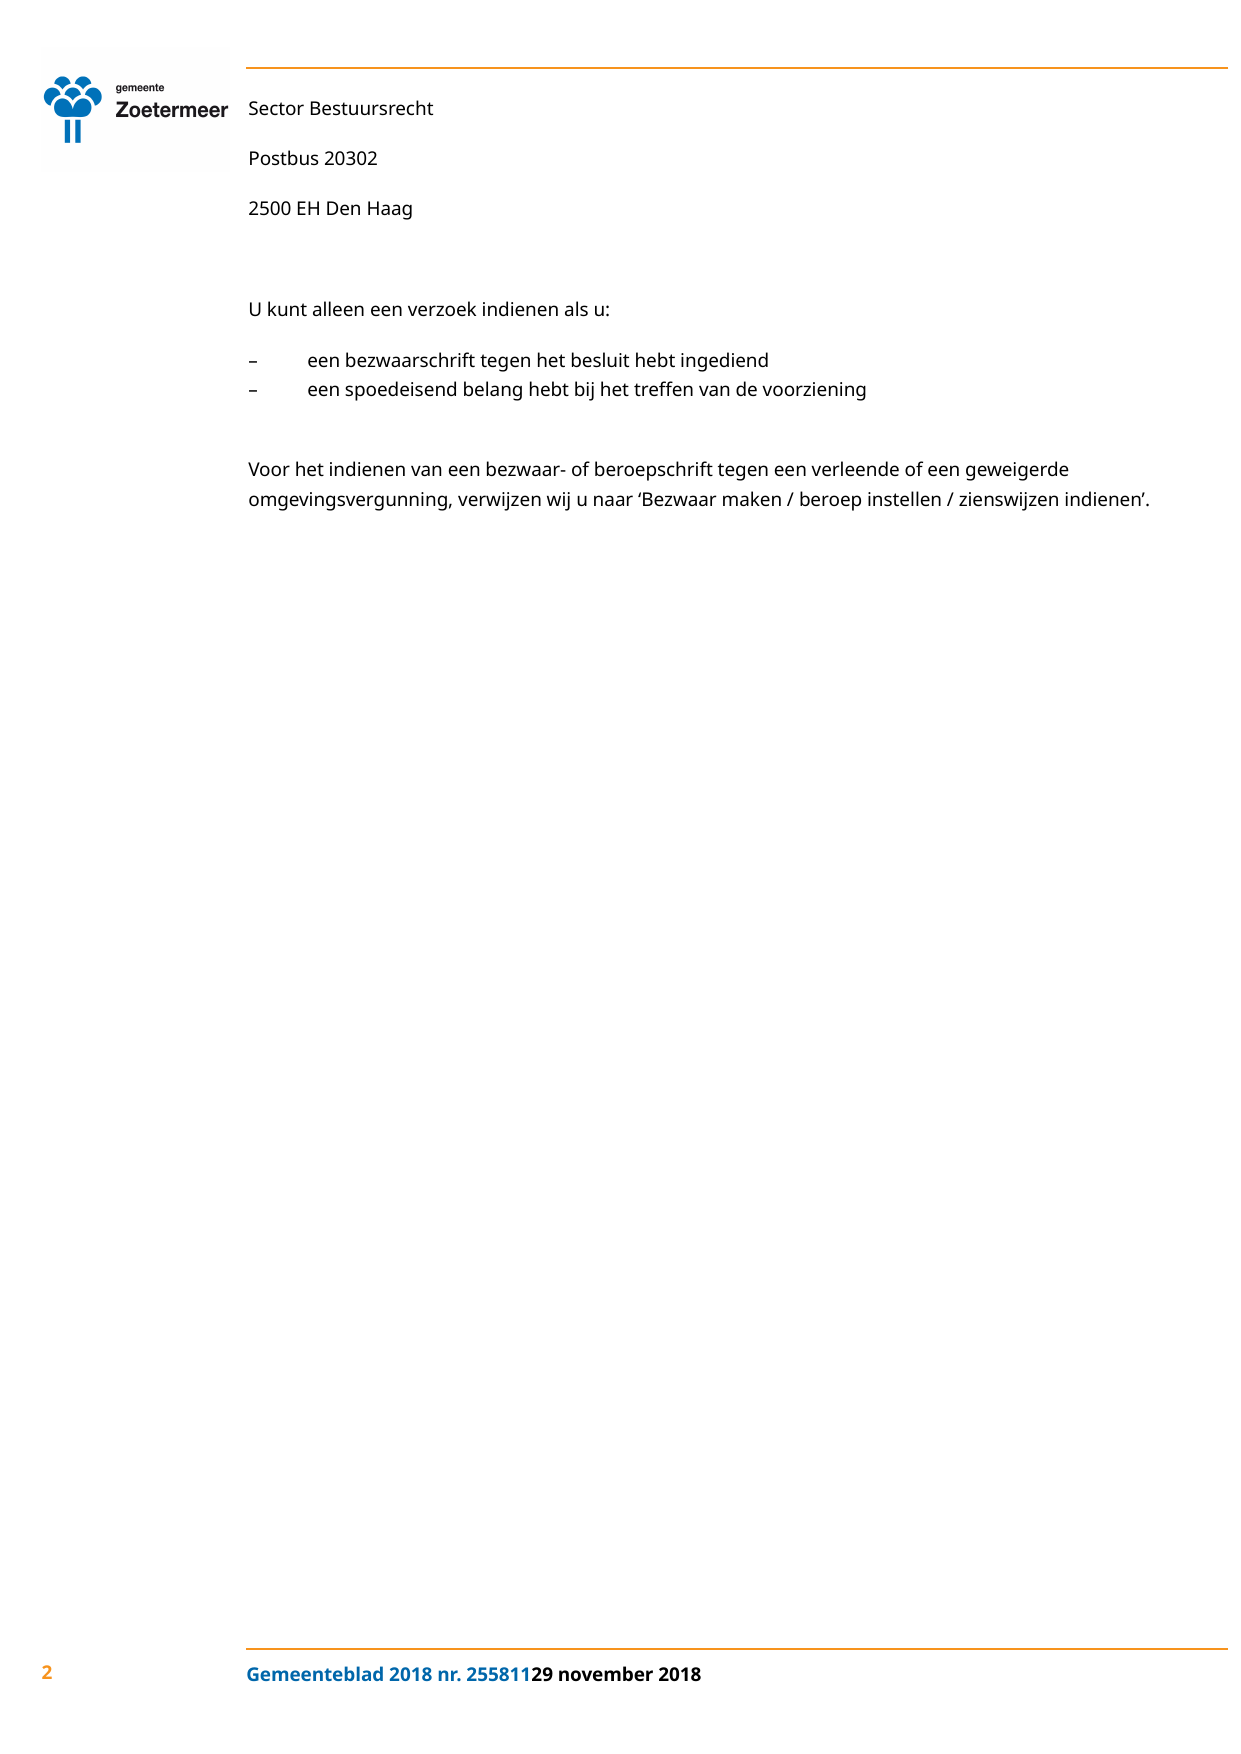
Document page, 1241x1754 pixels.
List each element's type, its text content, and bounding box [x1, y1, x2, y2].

text 2500 EH Den Haag [248, 196, 1152, 221]
text Sector Bestuursrecht [248, 95, 1152, 121]
picture [41, 47, 231, 172]
list een spoedeisend belang hebt bij het treffen van de voorziening [248, 376, 1152, 402]
text Postbus 20302 [248, 145, 1152, 171]
text Voor het indienen van een bezwaar- of beroepschrift tegen een verleende of een geweigerde omgevingsvergunning, verwijzen wij u naar ‘Bezwaar maken / beroep instellen / zienswijzen indienen’. [248, 456, 1152, 512]
list een bezwaarschrift tegen het besluit hebt ingediend [248, 347, 1152, 373]
text U kunt alleen een verzoek indienen als u: [248, 296, 1152, 322]
